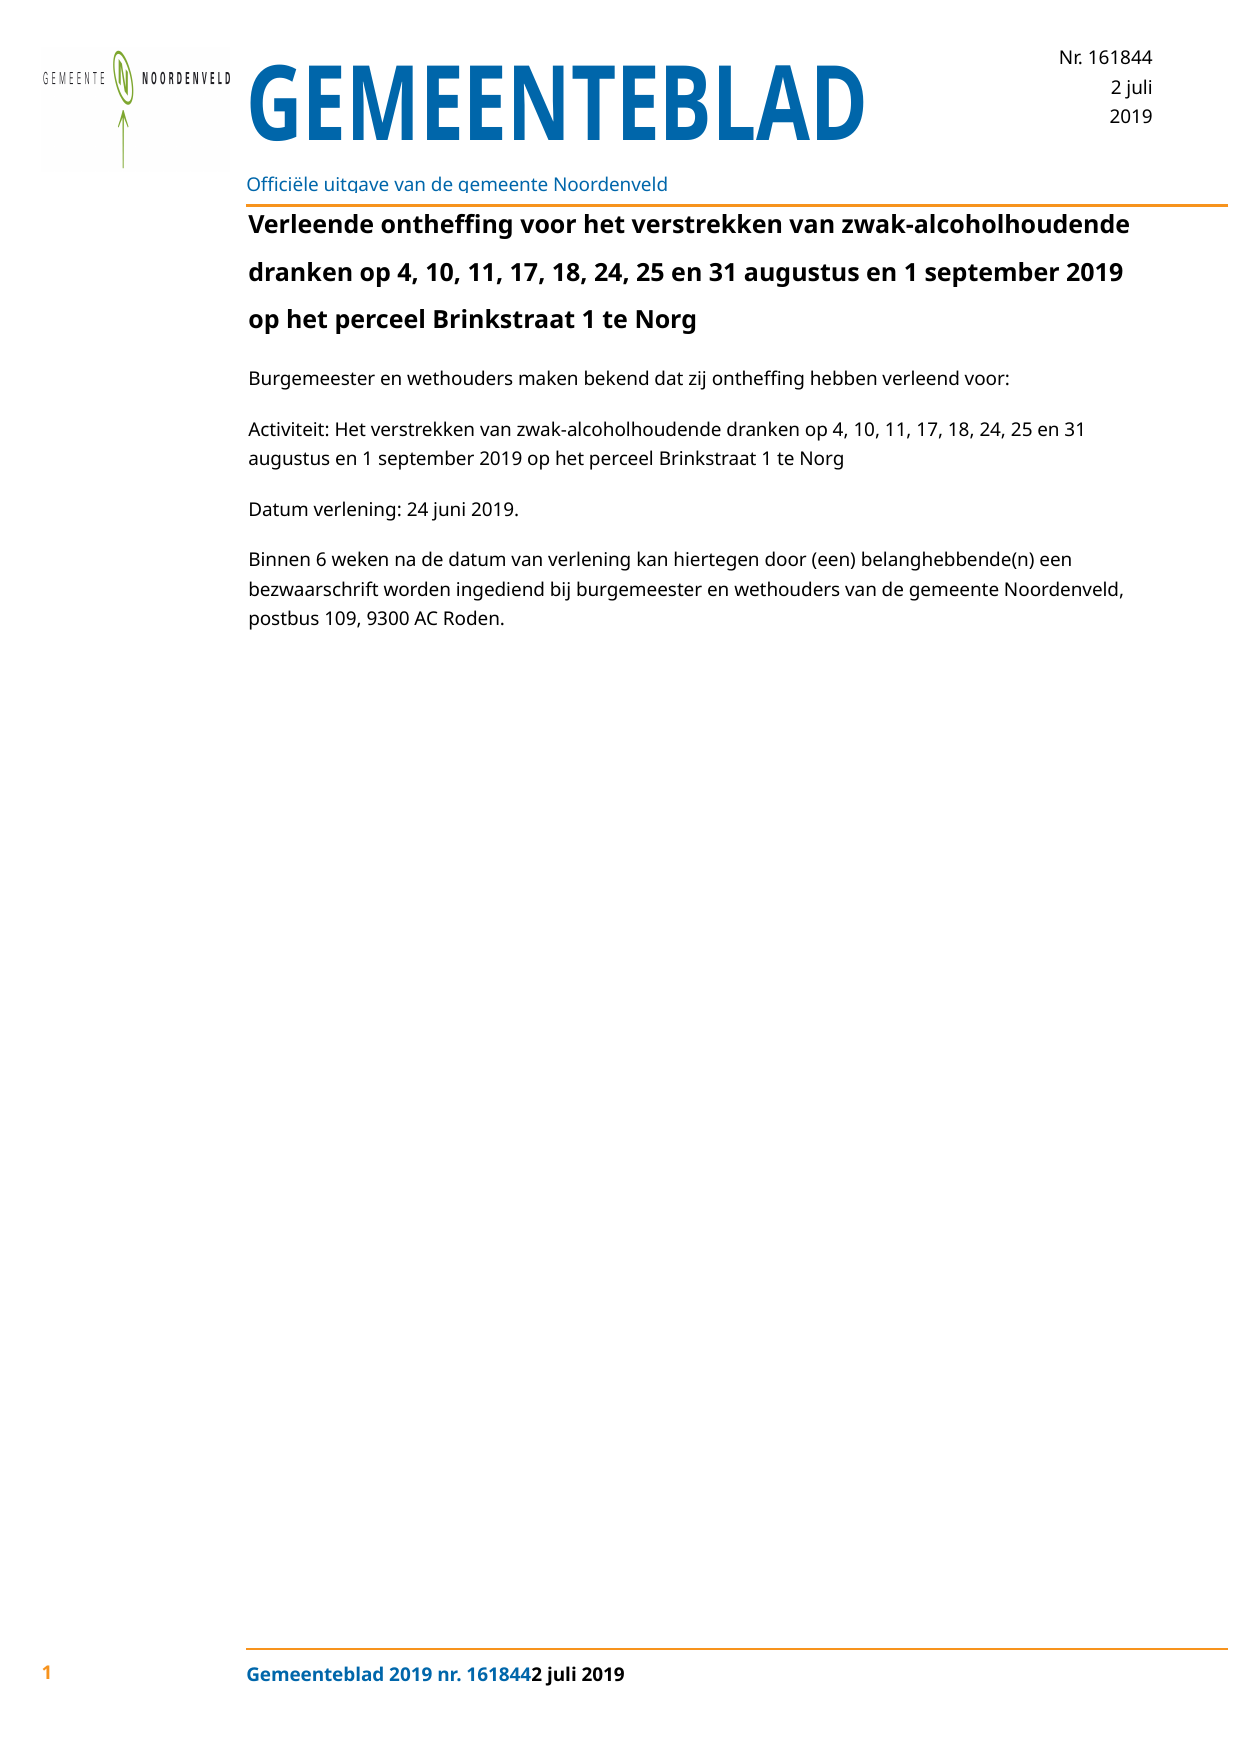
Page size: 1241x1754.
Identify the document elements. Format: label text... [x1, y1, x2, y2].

text Binnen 6 weken na de datum van verlening kan hiertegen door (een) belanghebbende(n) een bezwaarschrift worden ingediend bij burgemeester en wethouders van de gemeente Noordenveld, postbus 109, 9300 AC Roden. [248, 546, 1152, 631]
picture [41, 47, 231, 172]
text Activiteit: Het verstrekken van zwak-alcoholhoudende dranken op 4, 10, 11, 17, 18, 24, 25 en 31 augustus en 1 september 2019 op het perceel Brinkstraat 1 te Norg [248, 416, 1152, 471]
text Datum verlening: 24 juni 2019. [248, 496, 1152, 522]
text Burgemeester en wethouders maken bekend dat zij ontheffing hebben verleend voor: [248, 366, 1152, 391]
text Verleende ontheffing voor het verstrekken van zwak-alcoholhoudende dranken op 4, 10, 11, 17, 18, 24, 25 en 31 augustus en 1 september 2019 op het perceel Brinkstraat 1 te Norg [248, 207, 1152, 336]
